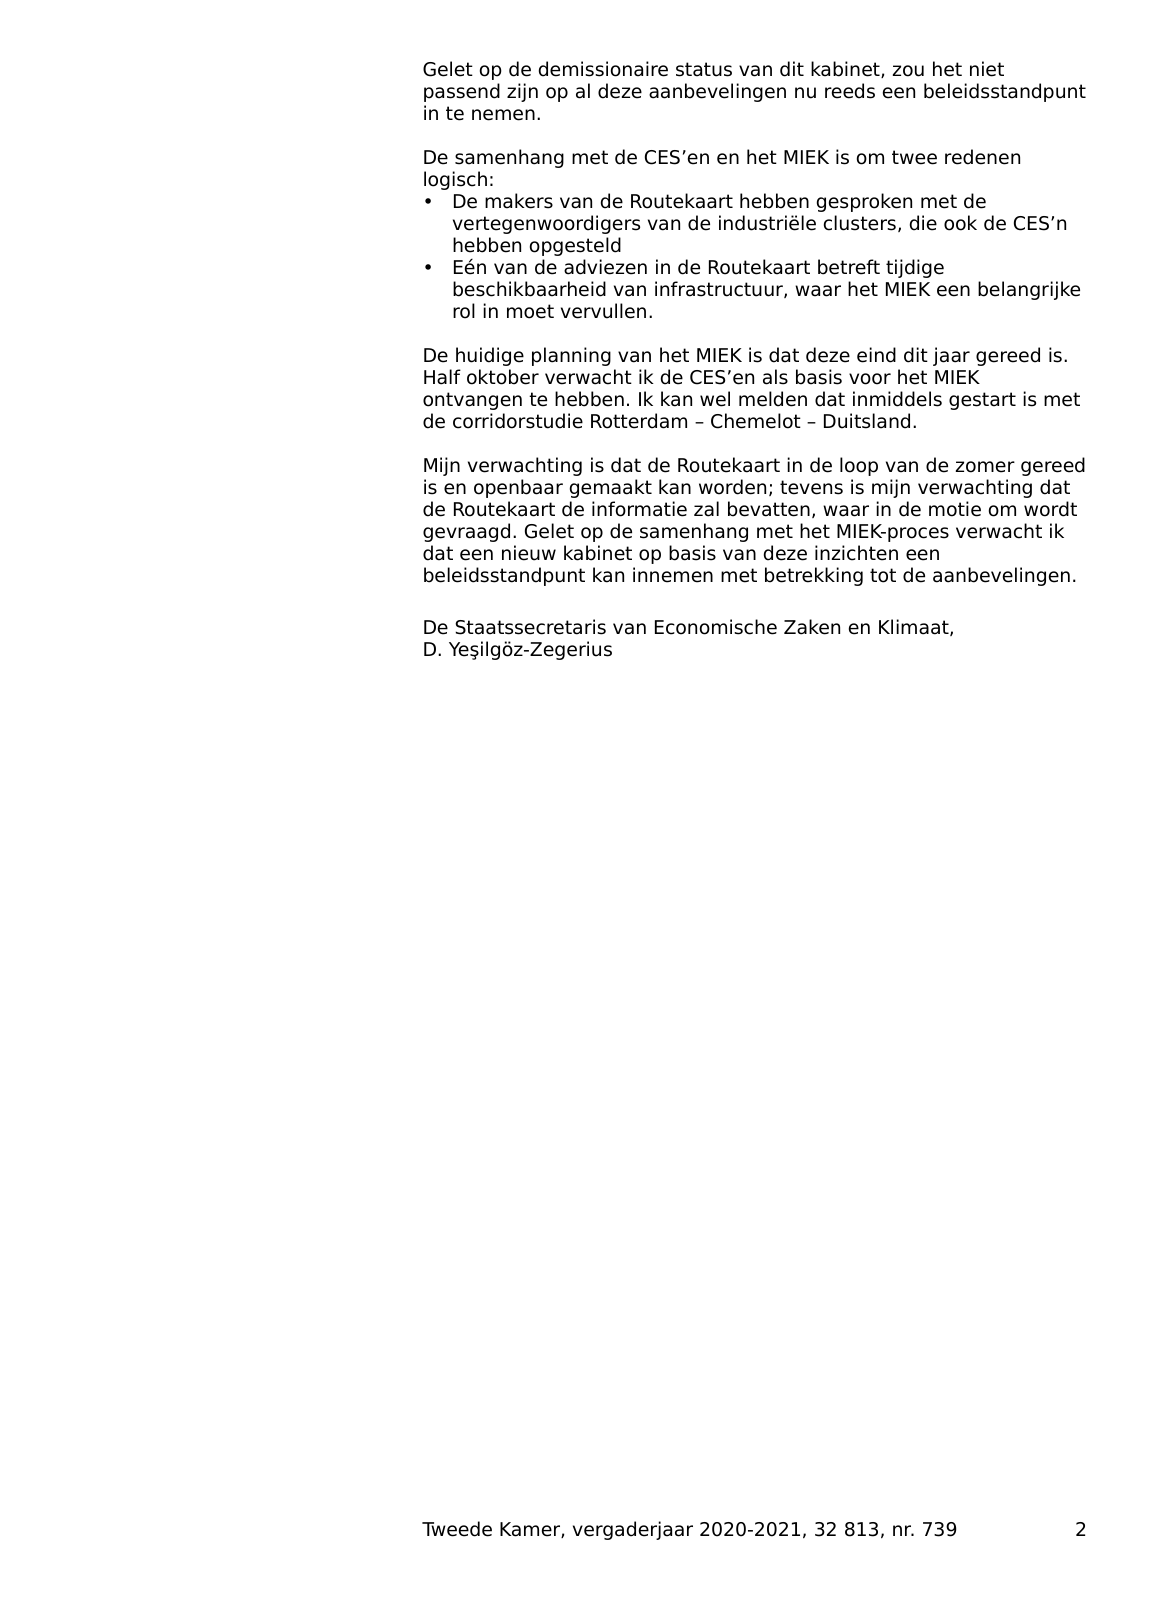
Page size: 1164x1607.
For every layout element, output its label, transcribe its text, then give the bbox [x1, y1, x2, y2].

text • De makers van de Routekaart hebben gesproken met de vertegenwoordigers van de industriële clusters, die ook de CES’n hebben opgesteld [422, 191, 1087, 257]
text De samenhang met de CES’en en het MIEK is om twee redenen logisch: [422, 147, 1087, 191]
text • Eén van de adviezen in de Routekaart betreft tijdige beschikbaarheid van infrastructuur, waar het MIEK een belangrijke rol in moet vervullen. [422, 257, 1087, 323]
text Gelet op de demissionaire status van dit kabinet, zou het niet passend zijn op al deze aanbevelingen nu reeds een beleidsstandpunt in te nemen. [422, 59, 1087, 125]
text De huidige planning van het MIEK is dat deze eind dit jaar gereed is. Half oktober verwacht ik de CES’en als basis voor het MIEK ontvangen te hebben. Ik kan wel melden dat inmiddels gestart is met de corridorstudie Rotterdam – Chemelot – Duitsland. [422, 345, 1087, 433]
text De Staatssecretaris van Economische Zaken en Klimaat, D. Yeşilgöz-Zegerius [422, 617, 1087, 661]
text Mijn verwachting is dat de Routekaart in de loop van de zomer gereed is en openbaar gemaakt kan worden; tevens is mijn verwachting dat de Routekaart de informatie zal bevatten, waar in de motie om wordt gevraagd. Gelet op de samenhang met het MIEK-proces verwacht ik dat een nieuw kabinet op basis van deze inzichten een beleidsstandpunt kan innemen met betrekking tot de aanbevelingen. [422, 455, 1087, 587]
